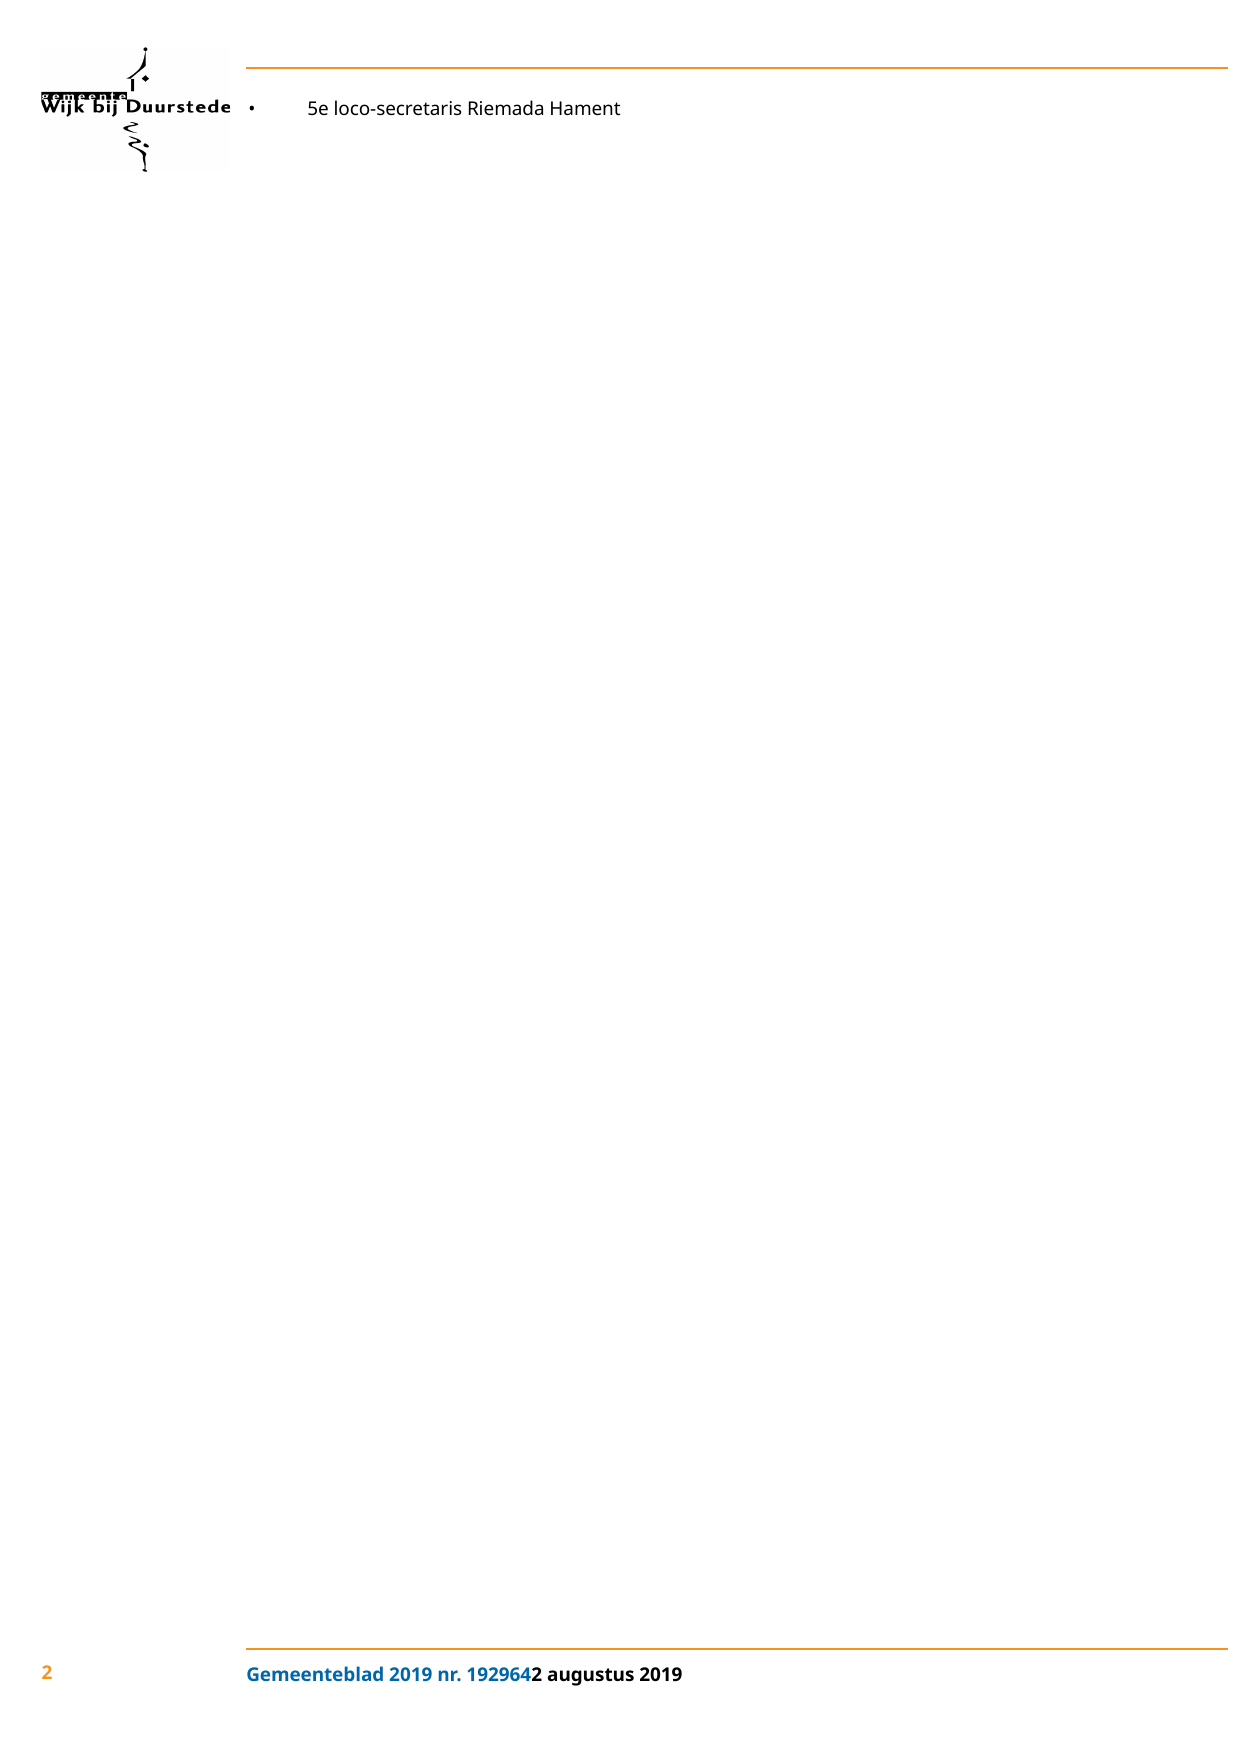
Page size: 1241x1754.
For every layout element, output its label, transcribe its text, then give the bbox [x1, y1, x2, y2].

list 5e loco-secretaris Riemada Hament [248, 95, 1152, 121]
picture [41, 47, 231, 172]
